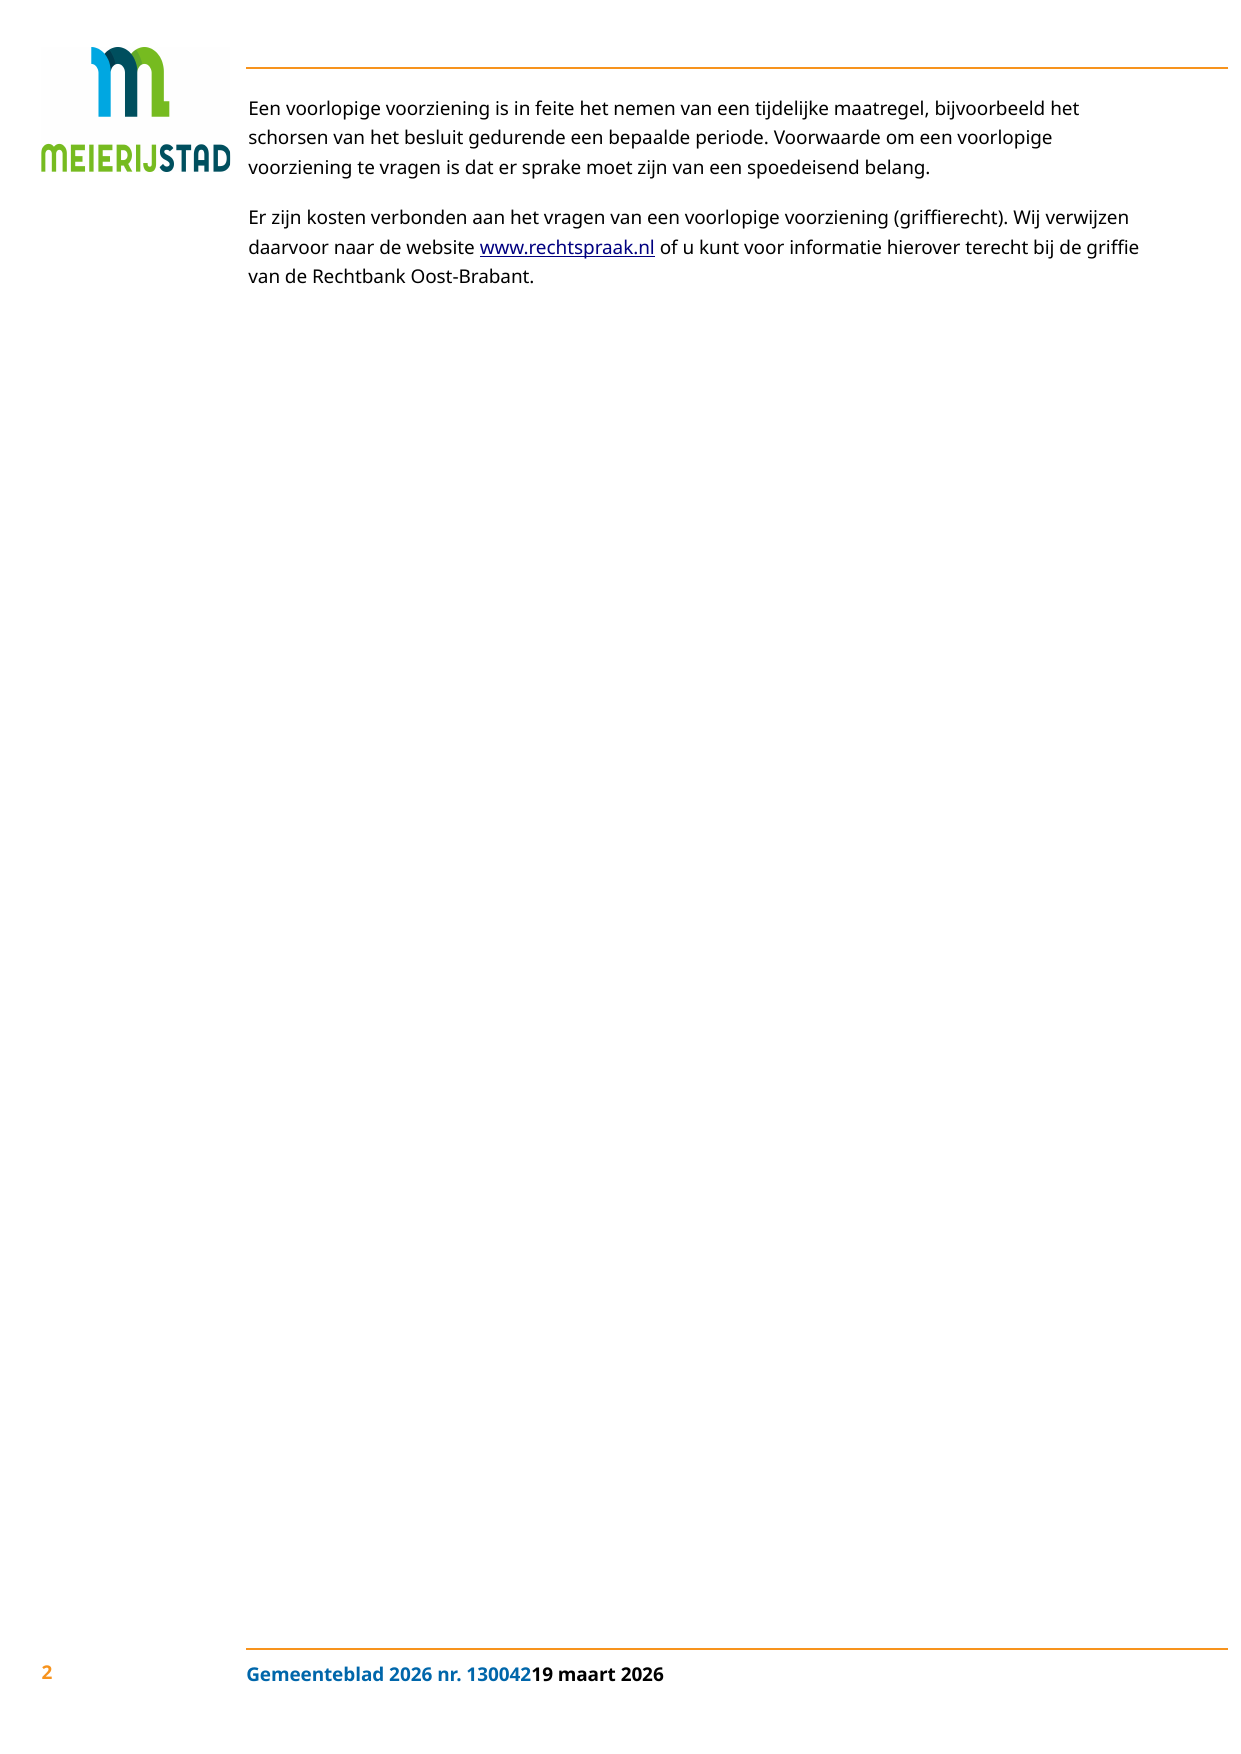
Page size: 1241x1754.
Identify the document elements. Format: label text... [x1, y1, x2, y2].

picture [41, 47, 231, 172]
text Er zijn kosten verbonden aan het vragen van een voorlopige voorziening (griffierecht). Wij verwijzen daarvoor naar de website www.rechtspraak.nl of u kunt voor informatie hierover terecht bij de griffie van de Rechtbank Oost-Brabant. [248, 204, 1152, 289]
text Een voorlopige voorziening is in feite het nemen van een tijdelijke maatregel, bijvoorbeeld het schorsen van het besluit gedurende een bepaalde periode. Voorwaarde om een voorlopige voorziening te vragen is dat er sprake moet zijn van een spoedeisend belang. [248, 95, 1152, 180]
